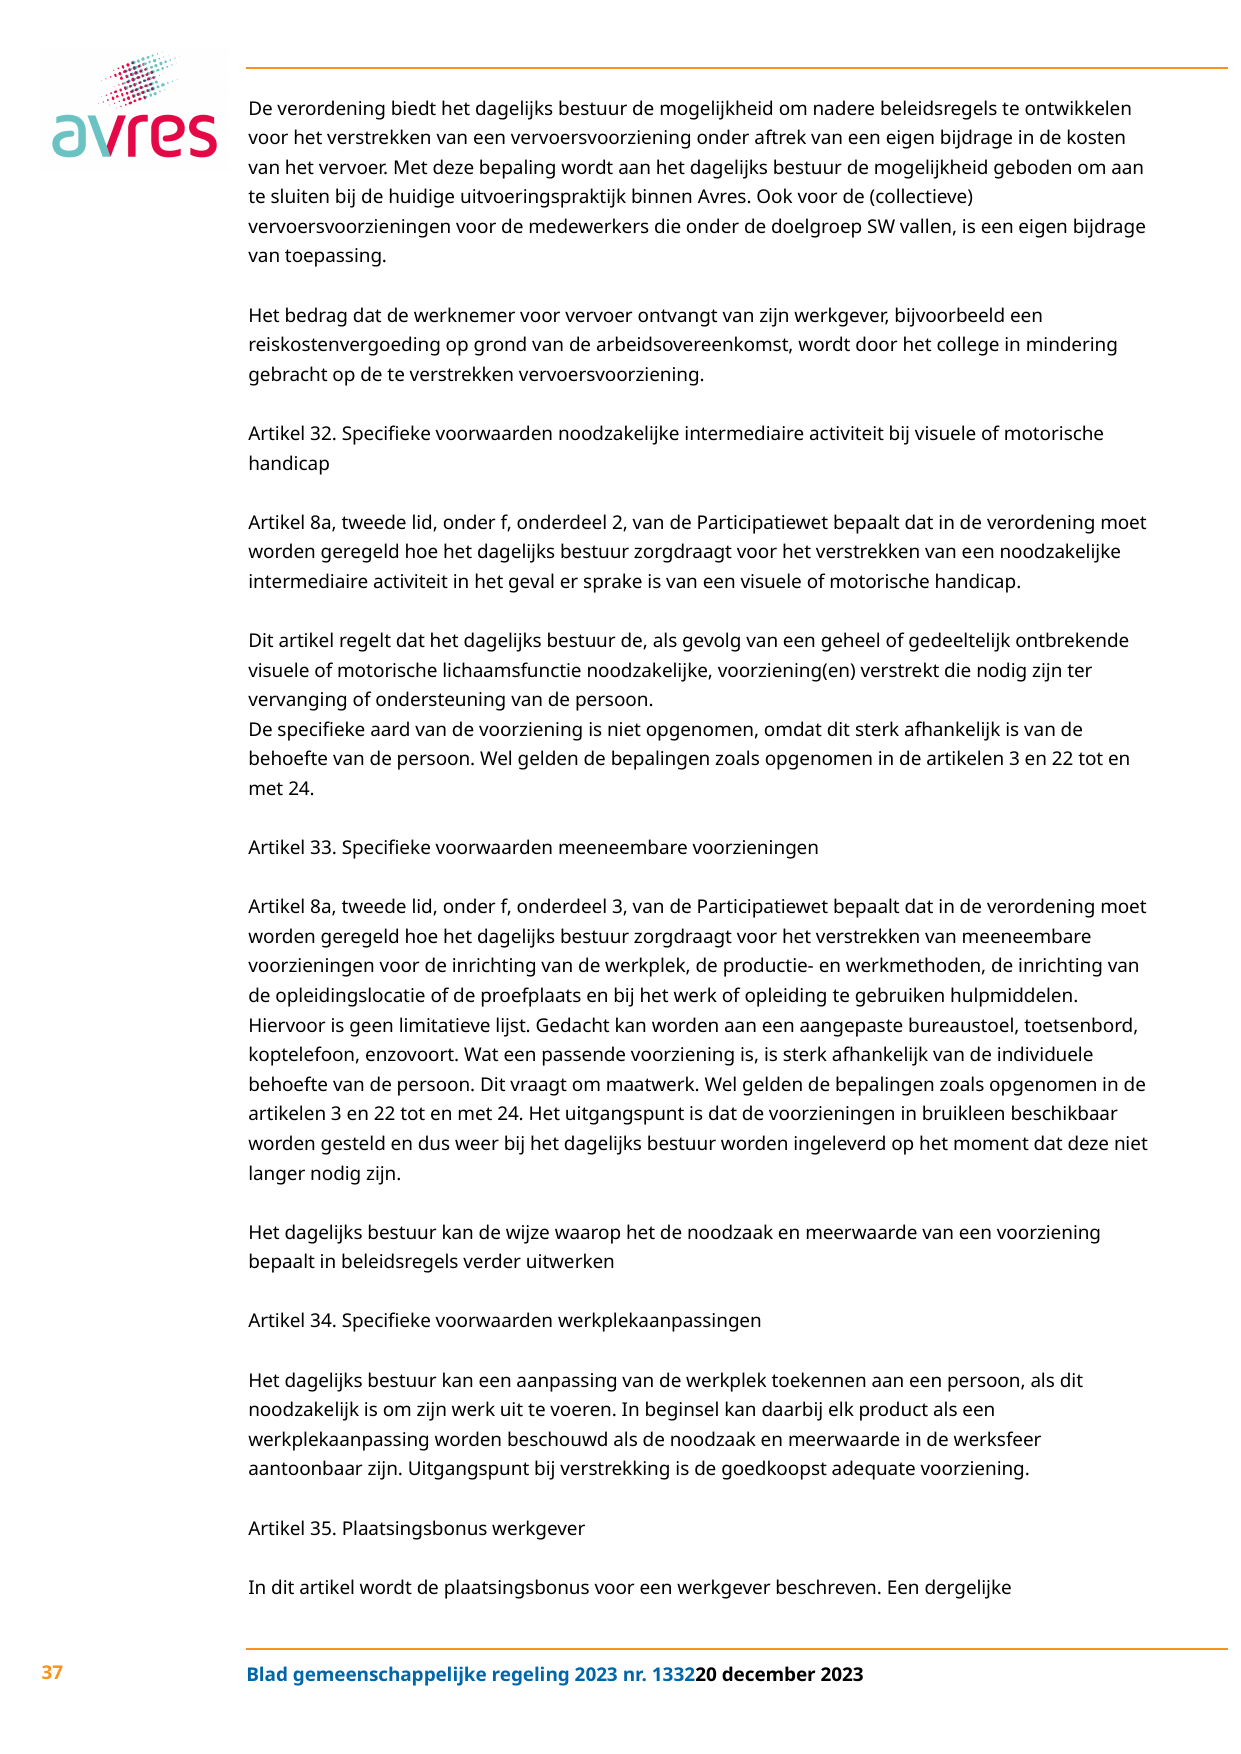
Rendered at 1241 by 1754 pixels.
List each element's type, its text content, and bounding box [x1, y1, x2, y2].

text Het dagelijks bestuur kan een aanpassing van de werkplek toekennen aan een persoon, als dit noodzakelijk is om zijn werk uit te voeren. In beginsel kan daarbij elk product als een werkplekaanpassing worden beschouwd als de noodzaak en meerwaarde in de werksfeer aantoonbaar zijn. Uitgangspunt bij verstrekking is de goedkoopst adequate voorziening. [248, 1367, 1152, 1481]
text Artikel 8a, tweede lid, onder f, onderdeel 2, van de Participatiewet bepaalt dat in de verordening moet worden geregeld hoe het dagelijks bestuur zorgdraagt voor het verstrekken van een noodzakelijke intermediaire activiteit in het geval er sprake is van een visuele of motorische handicap. [248, 509, 1152, 594]
text Artikel 8a, tweede lid, onder f, onderdeel 3, van de Participatiewet bepaalt dat in de verordening moet worden geregeld hoe het dagelijks bestuur zorgdraagt voor het verstrekken van meeneembare voorzieningen voor de inrichting van de werkplek, de productie- en werkmethoden, de inrichting van de opleidingslocatie of de proefplaats en bij het werk of opleiding te gebruiken hulpmiddelen. [248, 893, 1152, 1008]
text Hiervoor is geen limitatieve lijst. Gedacht kan worden aan een aangepaste bureaustoel, toetsenbord, koptelefoon, enzovoort. Wat een passende voorziening is, is sterk afhankelijk van de individuele behoefte van de persoon. Dit vraagt om maatwerk. Wel gelden de bepalingen zoals opgenomen in de artikelen 3 en 22 tot en met 24. Het uitgangspunt is dat de voorzieningen in bruikleen beschikbaar worden gesteld en dus weer bij het dagelijks bestuur worden ingeleverd op het moment dat deze niet langer nodig zijn. [248, 1012, 1152, 1186]
text De verordening biedt het dagelijks bestuur de mogelijkheid om nadere beleidsregels te ontwikkelen voor het verstrekken van een vervoersvoorziening onder aftrek van een eigen bijdrage in de kosten van het vervoer. Met deze bepaling wordt aan het dagelijks bestuur de mogelijkheid geboden om aan te sluiten bij de huidige uitvoeringspraktijk binnen Avres. Ook voor de (collectieve) vervoersvoorzieningen voor de medewerkers die onder de doelgroep SW vallen, is een eigen bijdrage van toepassing. [248, 95, 1152, 268]
text Artikel 35. Plaatsingsbonus werkgever [248, 1515, 1152, 1541]
text In dit artikel wordt de plaatsingsbonus voor een werkgever beschreven. Een dergelijke [248, 1574, 1152, 1600]
text Artikel 33. Specifieke voorwaarden meeneembare voorzieningen [248, 834, 1152, 860]
picture [41, 47, 231, 172]
text De specifieke aard van de voorziening is niet opgenomen, omdat dit sterk afhankelijk is van de behoefte van de persoon. Wel gelden de bepalingen zoals opgenomen in de artikelen 3 en 22 tot en met 24. [248, 716, 1152, 801]
text Artikel 34. Specifieke voorwaarden werkplekaanpassingen [248, 1308, 1152, 1333]
text Het dagelijks bestuur kan de wijze waarop het de noodzaak en meerwaarde van een voorziening bepaalt in beleidsregels verder uitwerken [248, 1219, 1152, 1274]
text Dit artikel regelt dat het dagelijks bestuur de, als gevolg van een geheel of gedeeltelijk ontbrekende visuele of motorische lichaamsfunctie noodzakelijke, voorziening(en) verstrekt die nodig zijn ter vervanging of ondersteuning van de persoon. [248, 627, 1152, 712]
text Artikel 32. Specifieke voorwaarden noodzakelijke intermediaire activiteit bij visuele of motorische handicap [248, 420, 1152, 476]
text Het bedrag dat de werknemer voor vervoer ontvangt van zijn werkgever, bijvoorbeeld een reiskostenvergoeding op grond van de arbeidsovereenkomst, wordt door het college in mindering gebracht op de te verstrekken vervoersvoorziening. [248, 302, 1152, 387]
